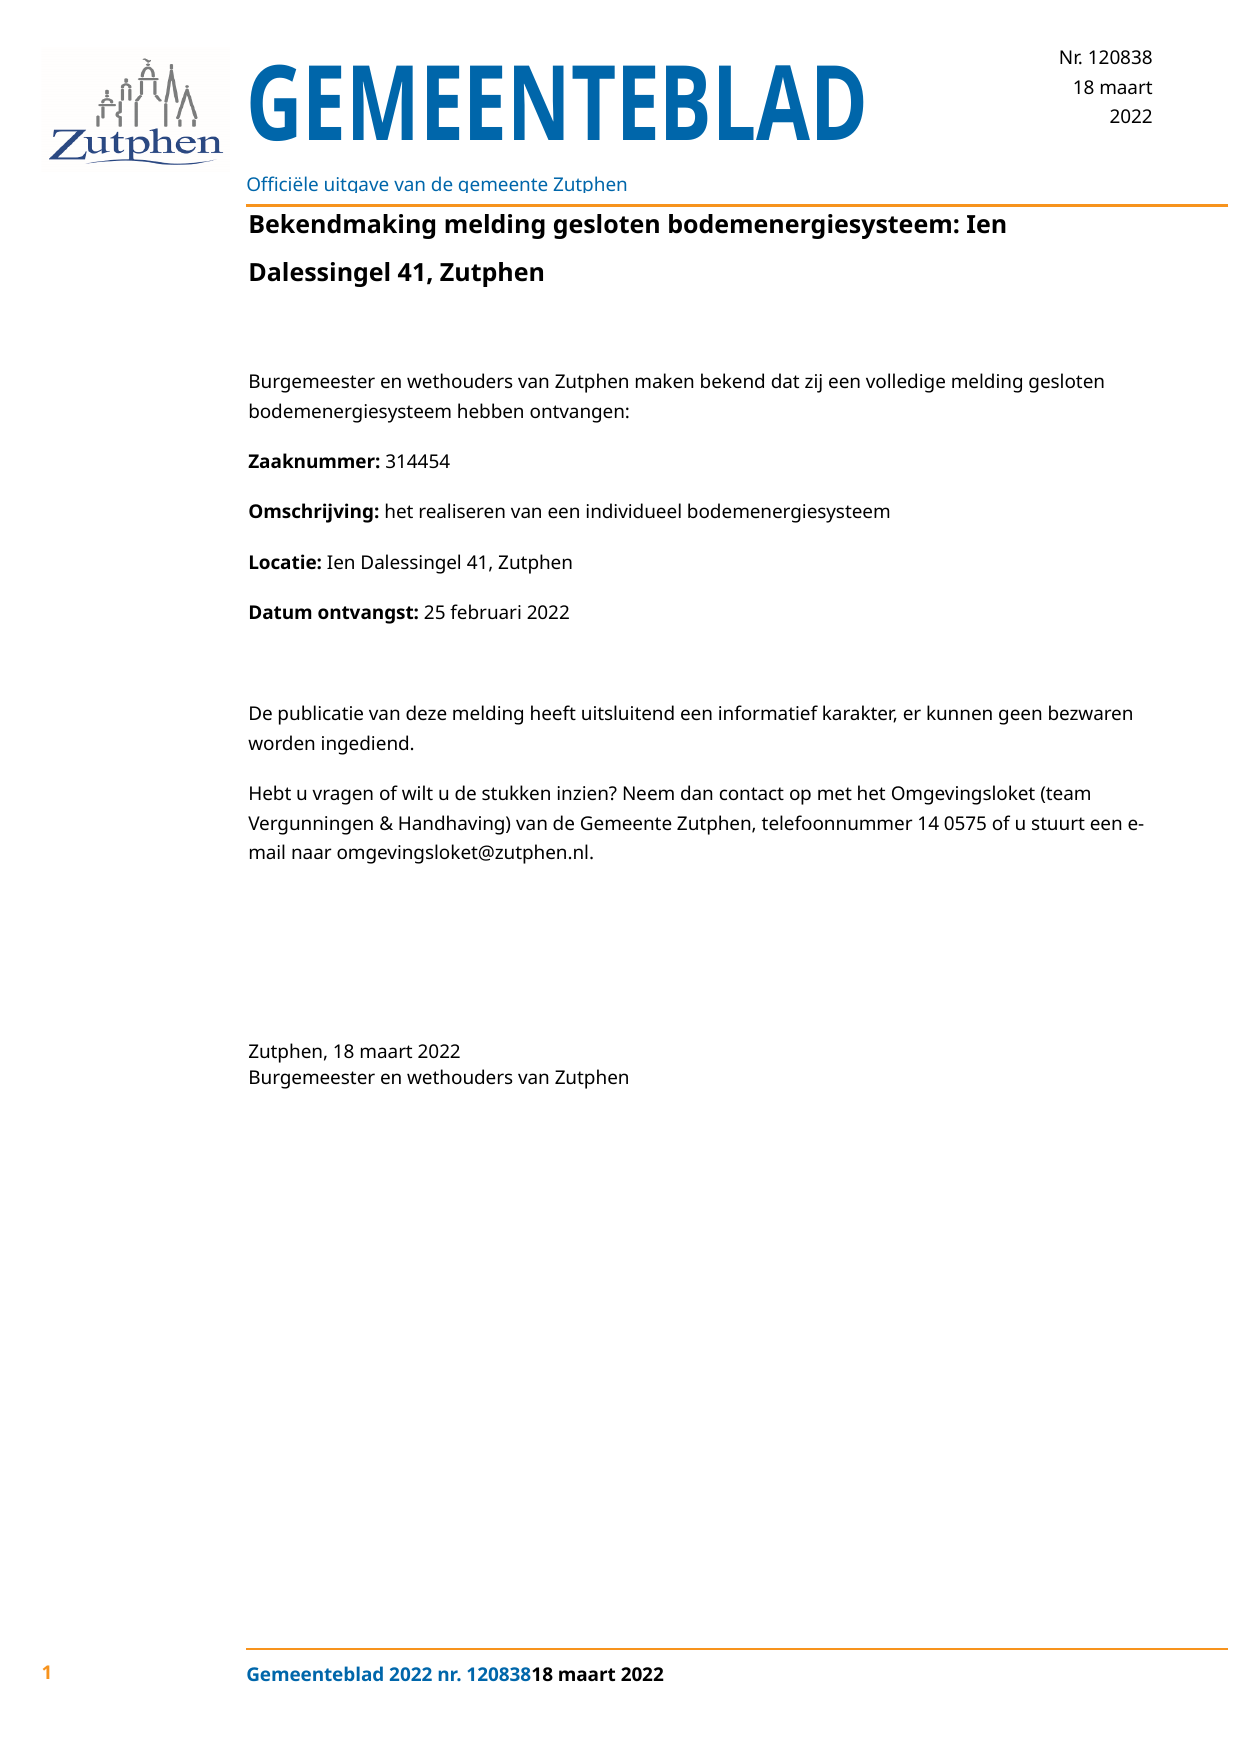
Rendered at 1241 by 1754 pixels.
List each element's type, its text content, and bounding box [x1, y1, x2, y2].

picture [41, 47, 231, 172]
text Zaaknummer: 314454 [248, 448, 1152, 474]
text De publicatie van deze melding heeft uitsluitend een informatief karakter, er kunnen geen bezwaren worden ingediend. [248, 700, 1152, 756]
text Locatie: Ien Dalessingel 41, Zutphen [248, 549, 1152, 575]
text Omschrijving: het realiseren van een individueel bodemenergiesysteem [248, 499, 1152, 524]
text Bekendmaking melding gesloten bodemenergiesysteem: Ien Dalessingel 41, Zutphen [248, 207, 1152, 288]
text Datum ontvangst: 25 februari 2022 [248, 599, 1152, 625]
text Burgemeester en wethouders van Zutphen maken bekend dat zij een volledige melding gesloten bodemenergiesysteem hebben ontvangen: [248, 368, 1152, 424]
text Hebt u vragen of wilt u de stukken inzien? Neem dan contact op met het Omgevingsloket (team Vergunningen & Handhaving) van de Gemeente Zutphen, telefoonnummer 14 0575 of u stuurt een e-mail naar omgevingsloket@zutphen.nl. [248, 780, 1152, 865]
text Zutphen, 18 maart 2022 [248, 1039, 1152, 1064]
text Burgemeester en wethouders van Zutphen [248, 1064, 1152, 1090]
